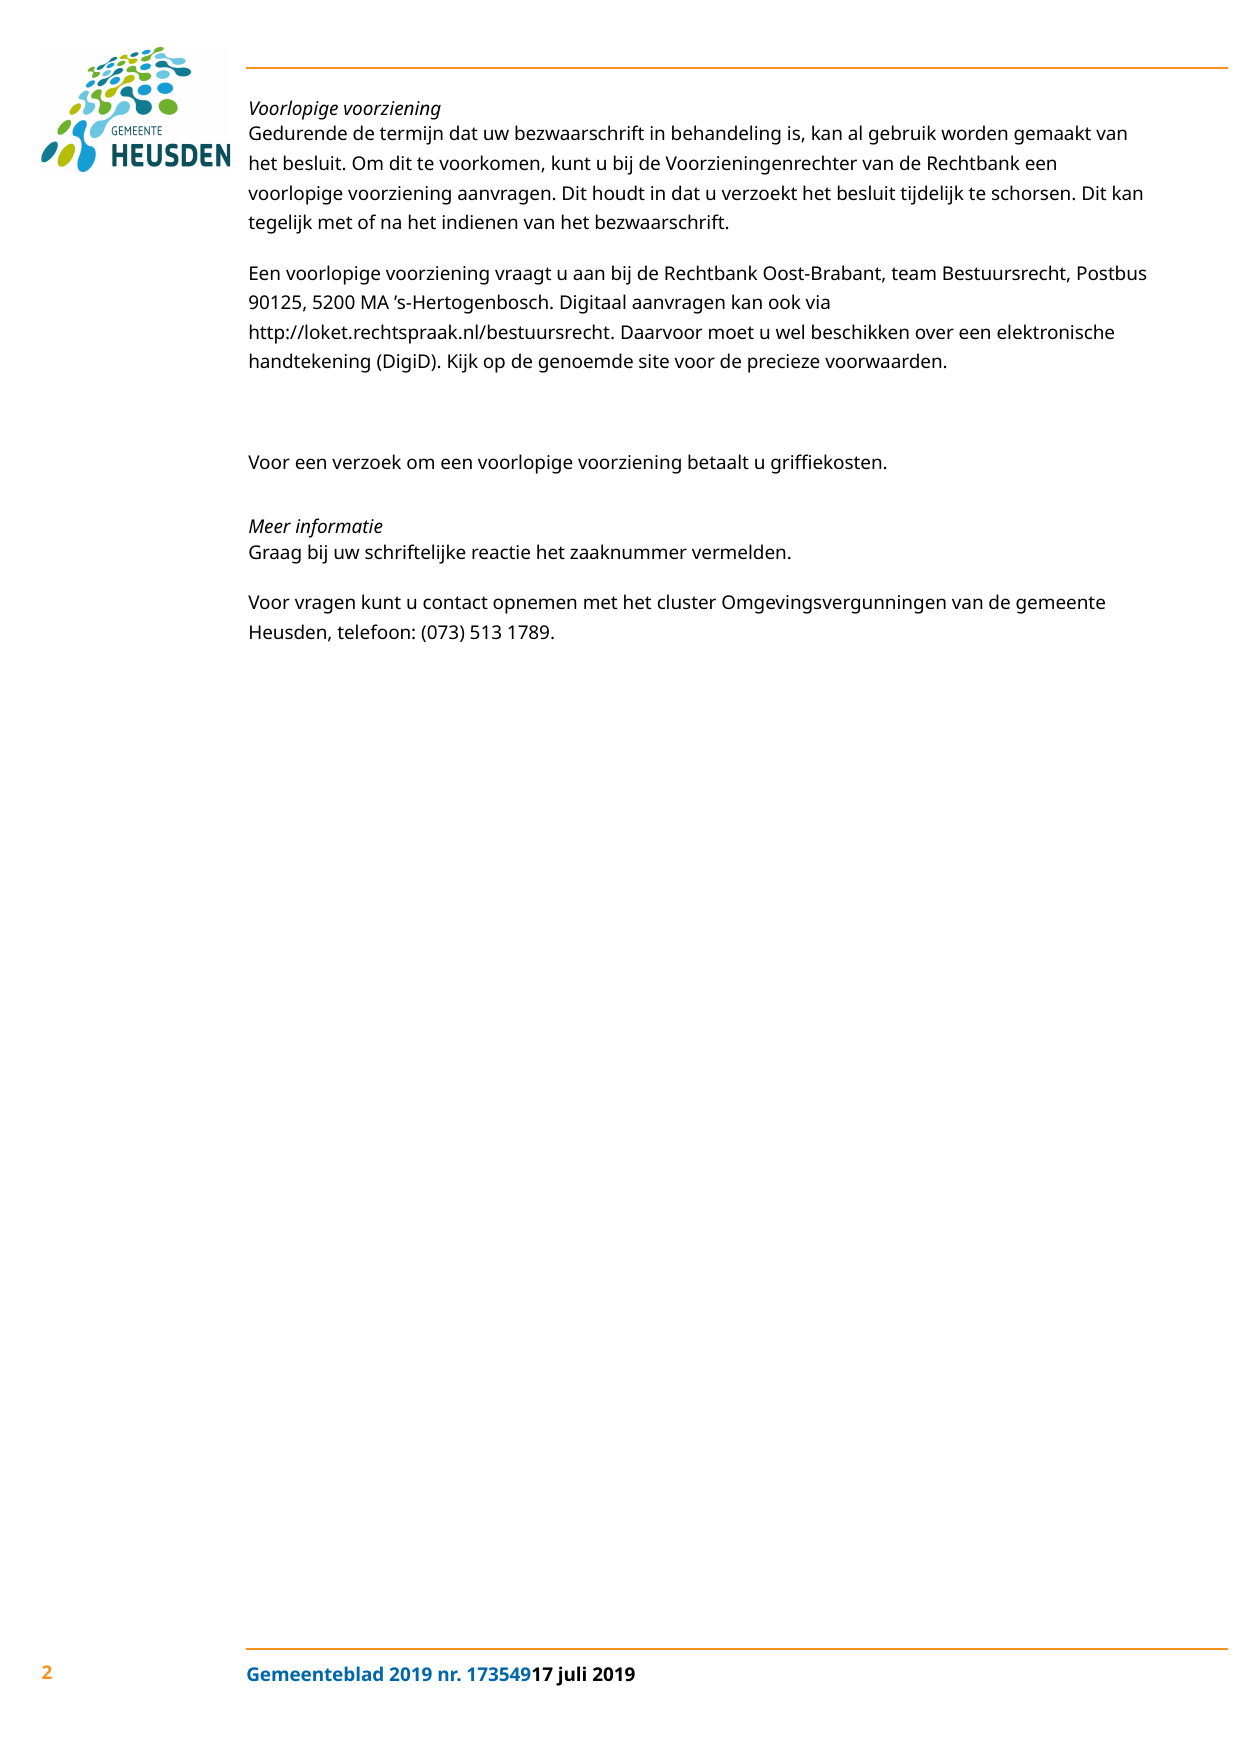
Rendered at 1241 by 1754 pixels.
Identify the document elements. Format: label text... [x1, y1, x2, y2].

text Een voorlopige voorziening vraagt u aan bij de Rechtbank Oost-Brabant, team Bestuursrecht, Postbus 90125, 5200 MA ’s-Hertogenbosch. Digitaal aanvragen kan ook via http://loket.rechtspraak.nl/bestuursrecht. Daarvoor moet u wel beschikken over een elektronische handtekening (DigiD). Kijk op de genoemde site voor de precieze voorwaarden. [248, 260, 1152, 374]
text Voorlopige voorziening [248, 95, 1152, 121]
text Graag bij uw schriftelijke reactie het zaaknummer vermelden. [248, 539, 1152, 565]
picture [41, 47, 231, 172]
text Gedurende de termijn dat uw bezwaarschrift in behandeling is, kan al gebruik worden gemaakt van het besluit. Om dit te voorkomen, kunt u bij de Voorzieningenrechter van de Rechtbank een voorlopige voorziening aanvragen. Dit houdt in dat u verzoekt het besluit tijdelijk te schorsen. Dit kan tegelijk met of na het indienen van het bezwaarschrift. [248, 121, 1152, 235]
text Meer informatie [248, 513, 1152, 539]
text Voor een verzoek om een voorlopige voorziening betaalt u griffiekosten. [248, 449, 1152, 475]
text Voor vragen kunt u contact opnemen met het cluster Omgevingsvergunningen van de gemeente Heusden, telefoon: (073) 513 1789. [248, 589, 1152, 645]
